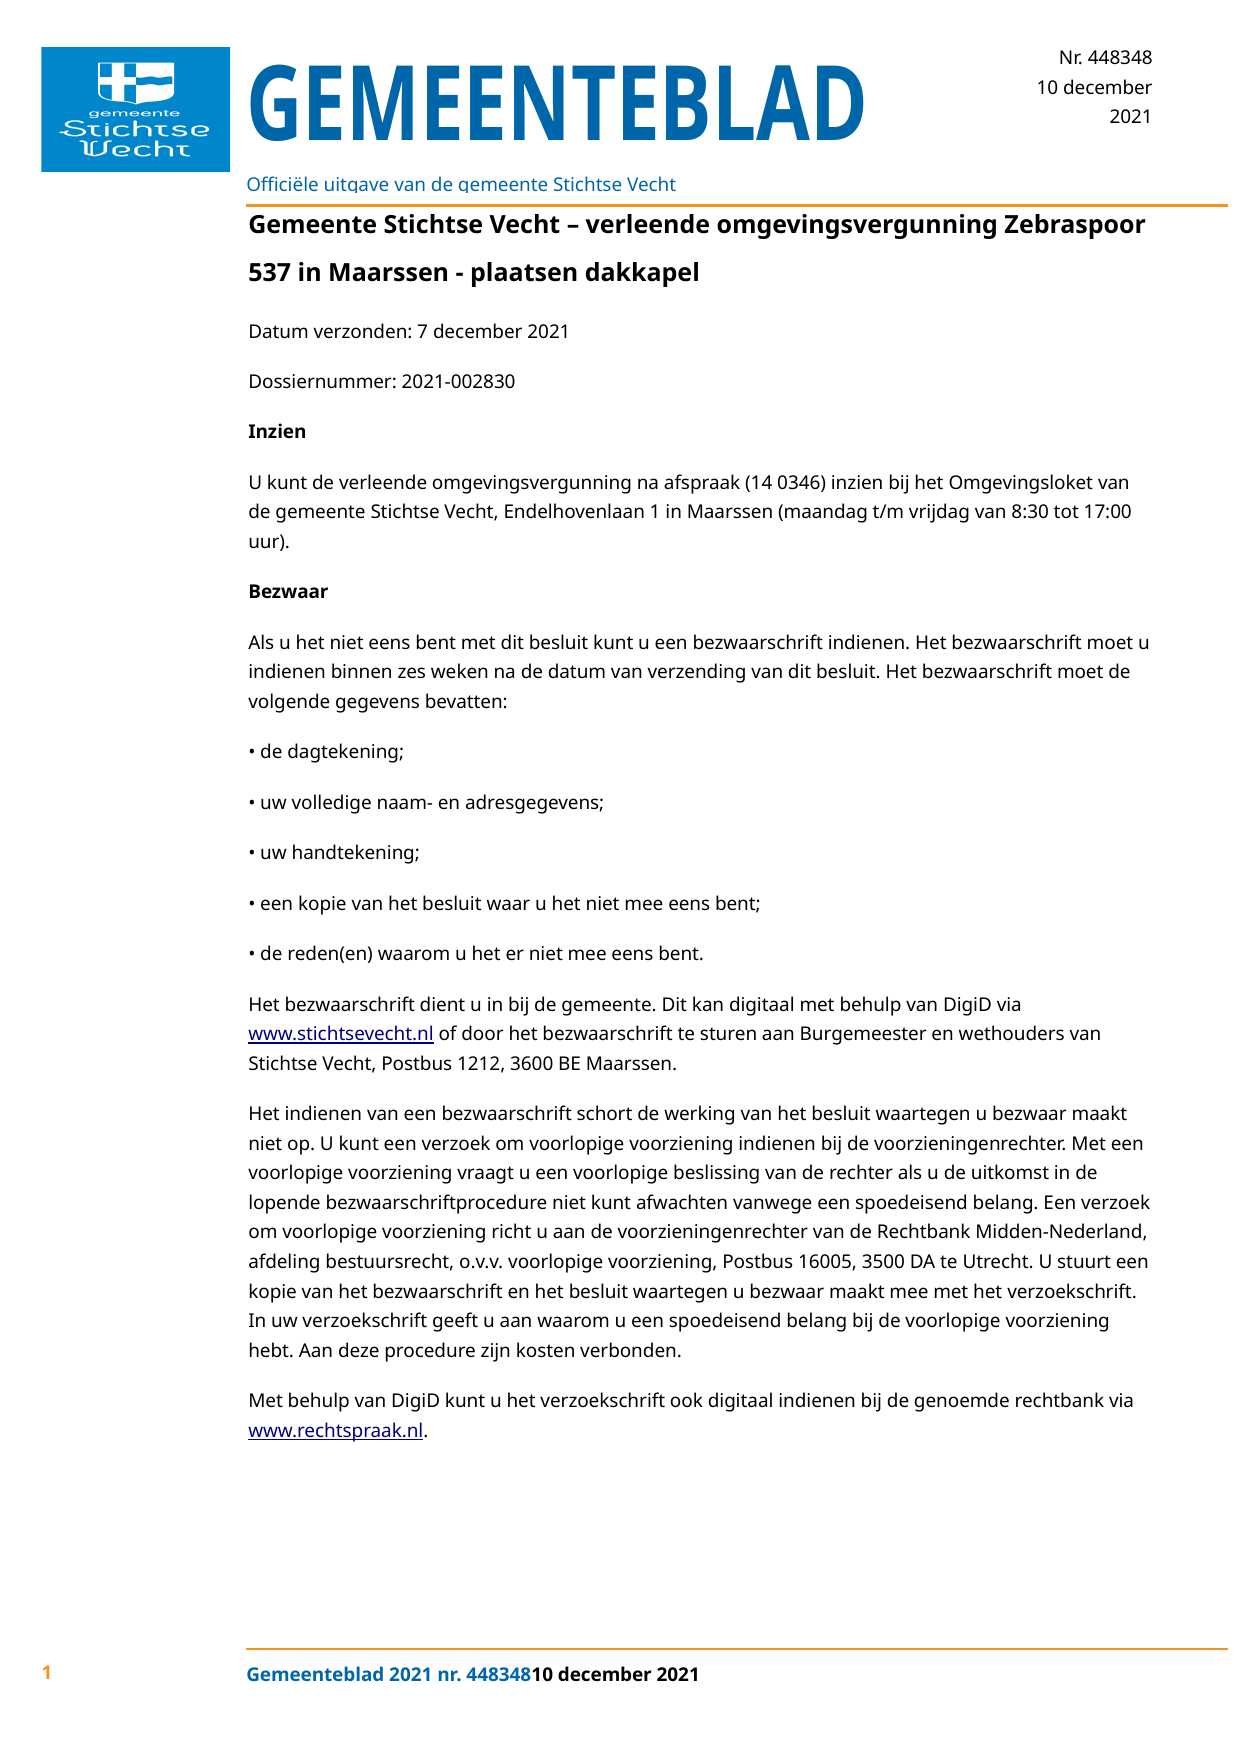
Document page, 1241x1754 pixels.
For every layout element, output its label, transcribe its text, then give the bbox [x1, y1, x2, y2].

text Bezwaar [248, 579, 1152, 604]
text Het indienen van een bezwaarschrift schort de werking van het besluit waartegen u bezwaar maakt niet op. U kunt een verzoek om voorlopige voorziening indienen bij de voorzieningenrechter. Met een voorlopige voorziening vraagt u een voorlopige beslissing van de rechter als u de uitkomst in de lopende bezwaarschriftprocedure niet kunt afwachten vanwege een spoedeisend belang. Een verzoek om voorlopige voorziening richt u aan de voorzieningenrechter van de Rechtbank Midden-Nederland, afdeling bestuursrecht, o.v.v. voorlopige voorziening, Postbus 16005, 3500 DA te Utrecht. U stuurt een kopie van het bezwaarschrift en het besluit waartegen u bezwaar maakt mee met het verzoekschrift. In uw verzoekschrift geeft u aan waarom u een spoedeisend belang bij de voorlopige voorziening hebt. Aan deze procedure zijn kosten verbonden. [248, 1100, 1152, 1363]
text • de reden(en) waarom u het er niet mee eens bent. [248, 940, 1152, 966]
text Als u het niet eens bent met dit besluit kunt u een bezwaarschrift indienen. Het bezwaarschrift moet u indienen binnen zes weken na de datum van verzending van dit besluit. Het bezwaarschrift moet de volgende gegevens bevatten: [248, 629, 1152, 714]
text • uw volledige naam- en adresgegevens; [248, 789, 1152, 815]
text Inzien [248, 419, 1152, 444]
text • de dagtekening; [248, 739, 1152, 764]
text • een kopie van het besluit waar u het niet mee eens bent; [248, 890, 1152, 916]
picture [99, 63, 135, 101]
text Dossiernummer: 2021-002830 [248, 368, 1152, 394]
text U kunt de verleende omgevingsvergunning na afspraak (14 0346) inzien bij het Omgevingsloket van de gemeente Stichtse Vecht, Endelhovenlaan 1 in Maarssen (maandag t/m vrijdag van 8:30 tot 17:00 uur). [248, 469, 1152, 554]
text • uw handtekening; [248, 839, 1152, 865]
text Gemeente Stichtse Vecht – verleende omgevingsvergunning Zebraspoor 537 in Maarssen - plaatsen dakkapel [248, 207, 1152, 288]
text Het bezwaarschrift dient u in bij de gemeente. Dit kan digitaal met behulp van DigiD via www.stichtsevecht.nl of door het bezwaarschrift te sturen aan Burgemeester en wethouders van Stichtse Vecht, Postbus 1212, 3600 BE Maarssen. [248, 991, 1152, 1076]
picture [137, 63, 174, 103]
text Met behulp van DigiD kunt u het verzoekschrift ook digitaal indienen bij de genoemde rechtbank via www.rechtspraak.nl. [248, 1387, 1152, 1443]
text Datum verzonden: 7 december 2021 [248, 318, 1152, 344]
